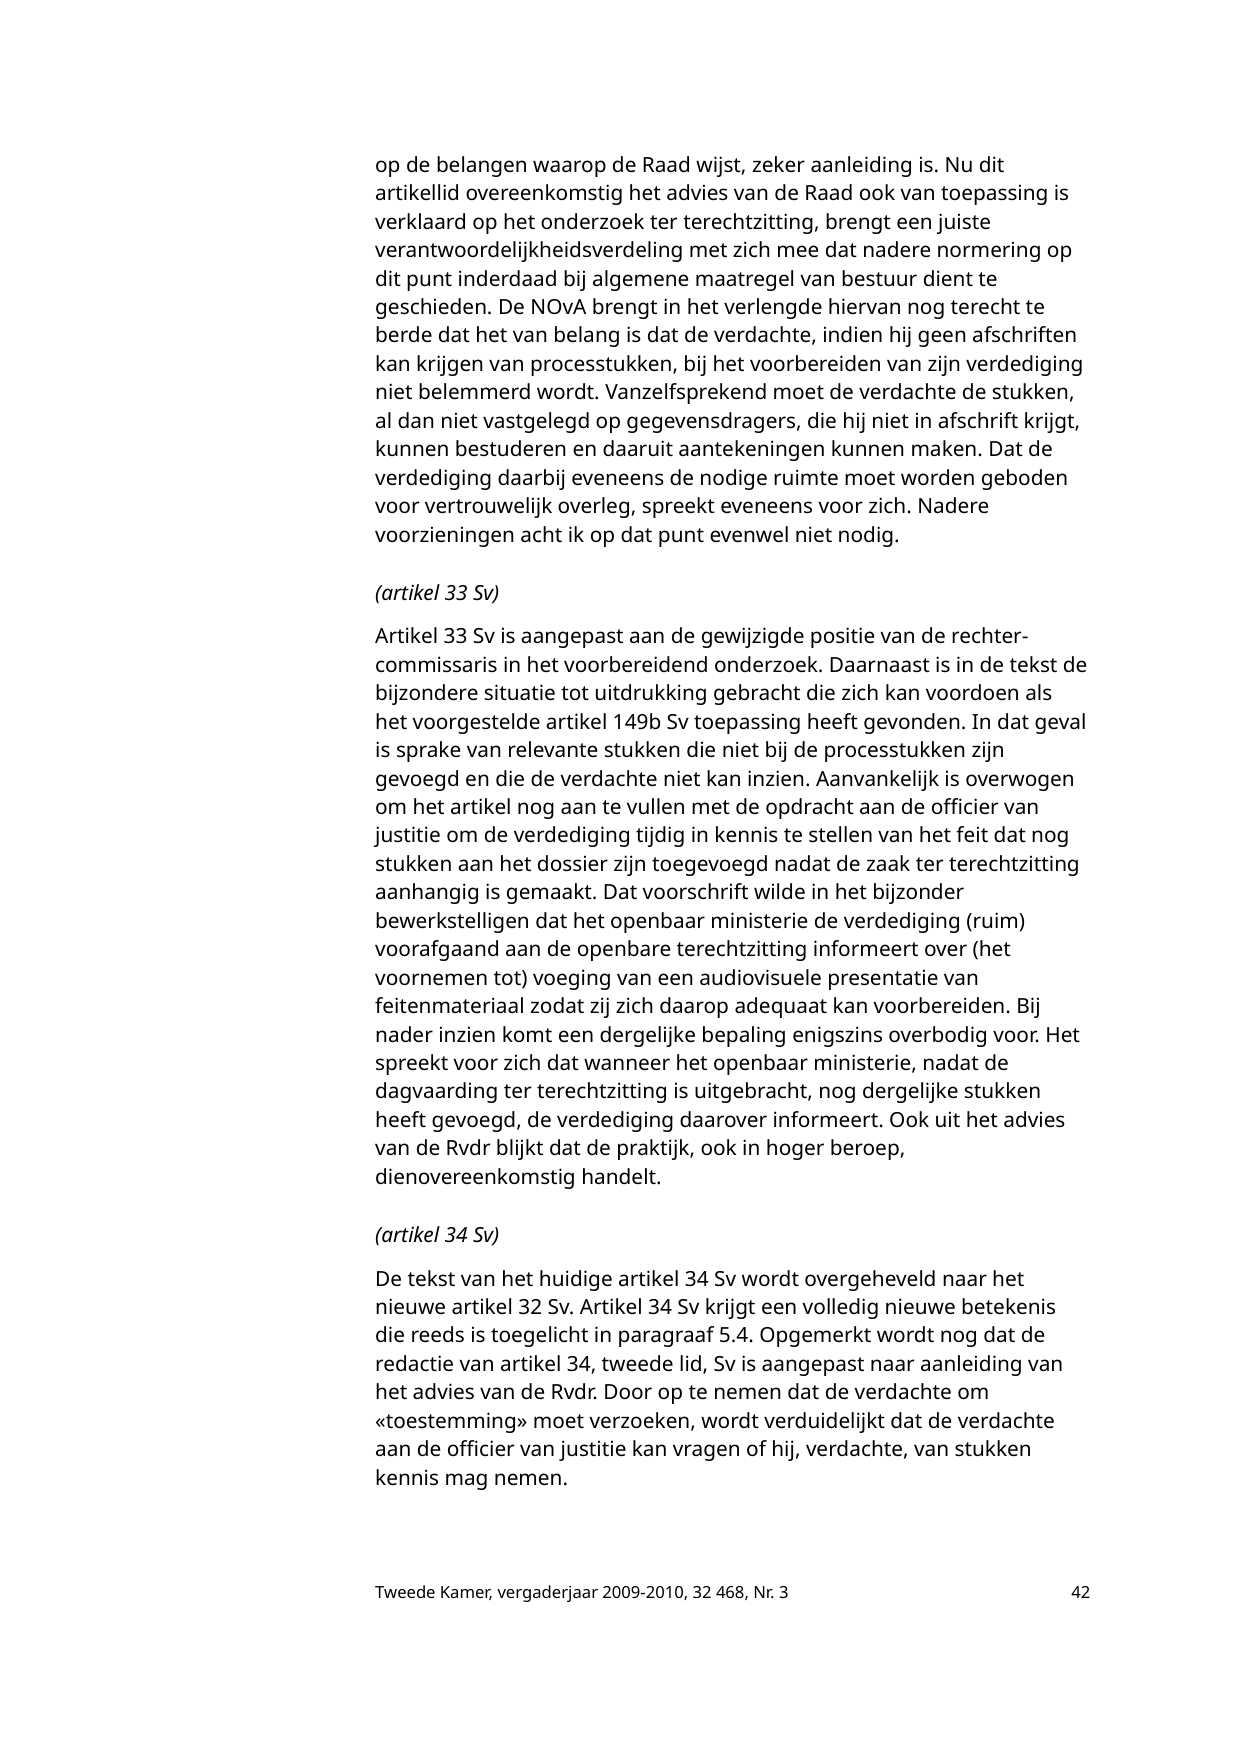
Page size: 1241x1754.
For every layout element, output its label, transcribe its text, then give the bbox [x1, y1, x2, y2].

text (artikel 33 Sv) [375, 578, 1090, 607]
text De tekst van het huidige artikel 34 Sv wordt overgeheveld naar het nieuwe artikel 32 Sv. Artikel 34 Sv krijgt een volledig nieuwe betekenis die reeds is toegelicht in paragraaf 5.4. Opgemerkt wordt nog dat de redactie van artikel 34, tweede lid, Sv is aangepast naar aanleiding van het advies van de Rvdr. Door op te nemen dat de verdachte om «toestemming» moet verzoeken, wordt verduidelijkt dat de verdachte aan de officier van justitie kan vragen of hij, verdachte, van stukken kennis mag nemen. [375, 1264, 1090, 1491]
text Artikel 33 Sv is aangepast aan de gewijzigde positie van de rechter-commissaris in het voorbereidend onderzoek. Daarnaast is in de tekst de bijzondere situatie tot uitdrukking gebracht die zich kan voordoen als het voorgestelde artikel 149b Sv toepassing heeft gevonden. In dat geval is sprake van relevante stukken die niet bij de processtukken zijn gevoegd en die de verdachte niet kan inzien. Aanvankelijk is overwogen om het artikel nog aan te vullen met de opdracht aan de officier van justitie om de verdediging tijdig in kennis te stellen van het feit dat nog stukken aan het dossier zijn toegevoegd nadat de zaak ter terechtzitting aanhangig is gemaakt. Dat voorschrift wilde in het bijzonder bewerkstelligen dat het openbaar ministerie de verdediging (ruim) voorafgaand aan de openbare terechtzitting informeert over (het voornemen tot) voeging van een audiovisuele presentatie van feitenmateriaal zodat zij zich daarop adequaat kan voorbereiden. Bij nader inzien komt een dergelijke bepaling enigszins overbodig voor. Het spreekt voor zich dat wanneer het openbaar ministerie, nadat de dagvaarding ter terechtzitting is uitgebracht, nog dergelijke stukken heeft gevoegd, de verdediging daarover informeert. Ook uit het advies van de Rvdr blijkt dat de praktijk, ook in hoger beroep, dienovereenkomstig handelt. [375, 622, 1090, 1190]
text op de belangen waarop de Raad wijst, zeker aanleiding is. Nu dit artikellid overeenkomstig het advies van de Raad ook van toepassing is verklaard op het onderzoek ter terechtzitting, brengt een juiste verantwoordelijkheidsverdeling met zich mee dat nadere normering op dit punt inderdaad bij algemene maatregel van bestuur dient te geschieden. De NOvA brengt in het verlengde hiervan nog terecht te berde dat het van belang is dat de verdachte, indien hij geen afschriften kan krijgen van processtukken, bij het voorbereiden van zijn verdediging niet belemmerd wordt. Vanzelfsprekend moet de verdachte de stukken, al dan niet vastgelegd op gegevensdragers, die hij niet in afschrift krijgt, kunnen bestuderen en daaruit aantekeningen kunnen maken. Dat de verdediging daarbij eveneens de nodige ruimte moet worden geboden voor vertrouwelijk overleg, spreekt eveneens voor zich. Nadere voorzieningen acht ik op dat punt evenwel niet nodig. [375, 150, 1090, 548]
text (artikel 34 Sv) [375, 1220, 1090, 1249]
